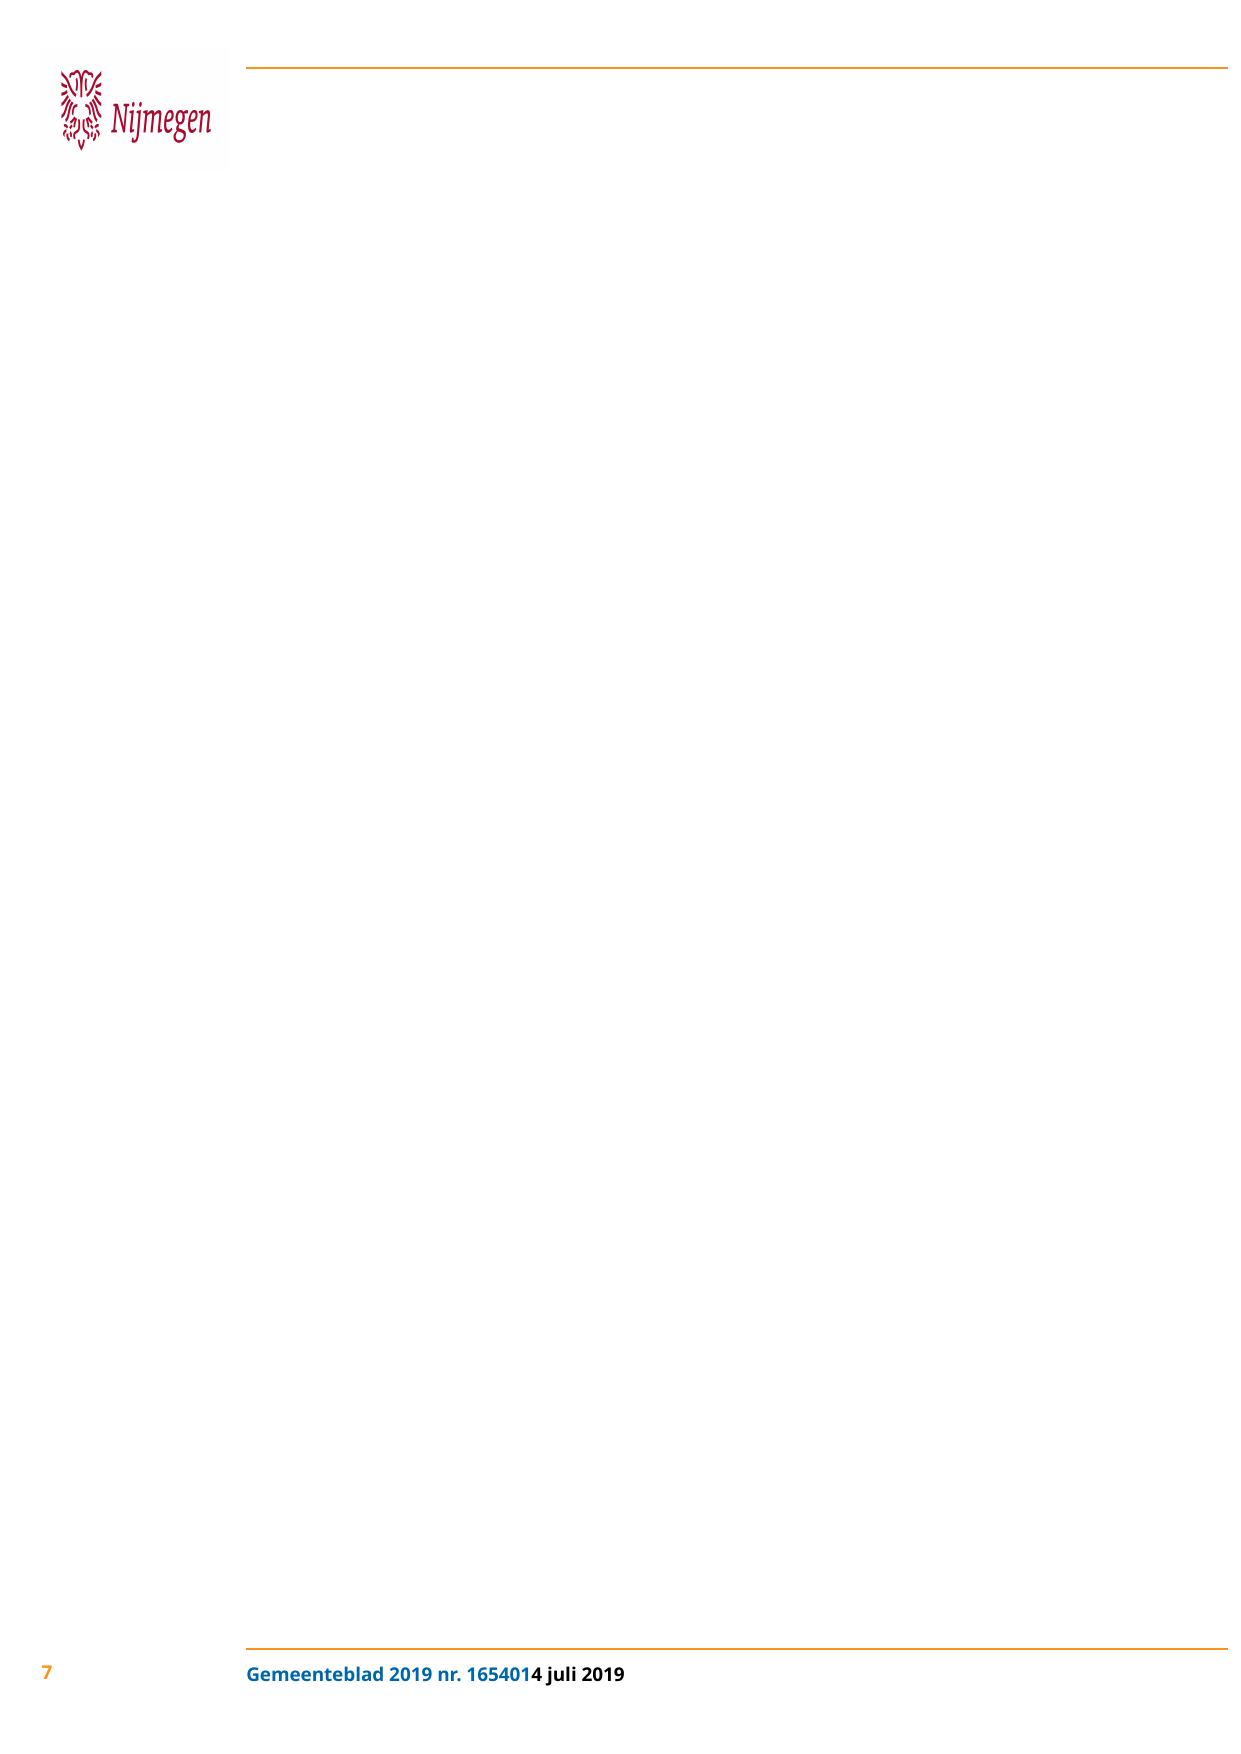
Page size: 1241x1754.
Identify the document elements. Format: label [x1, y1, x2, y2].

picture [41, 47, 231, 172]
